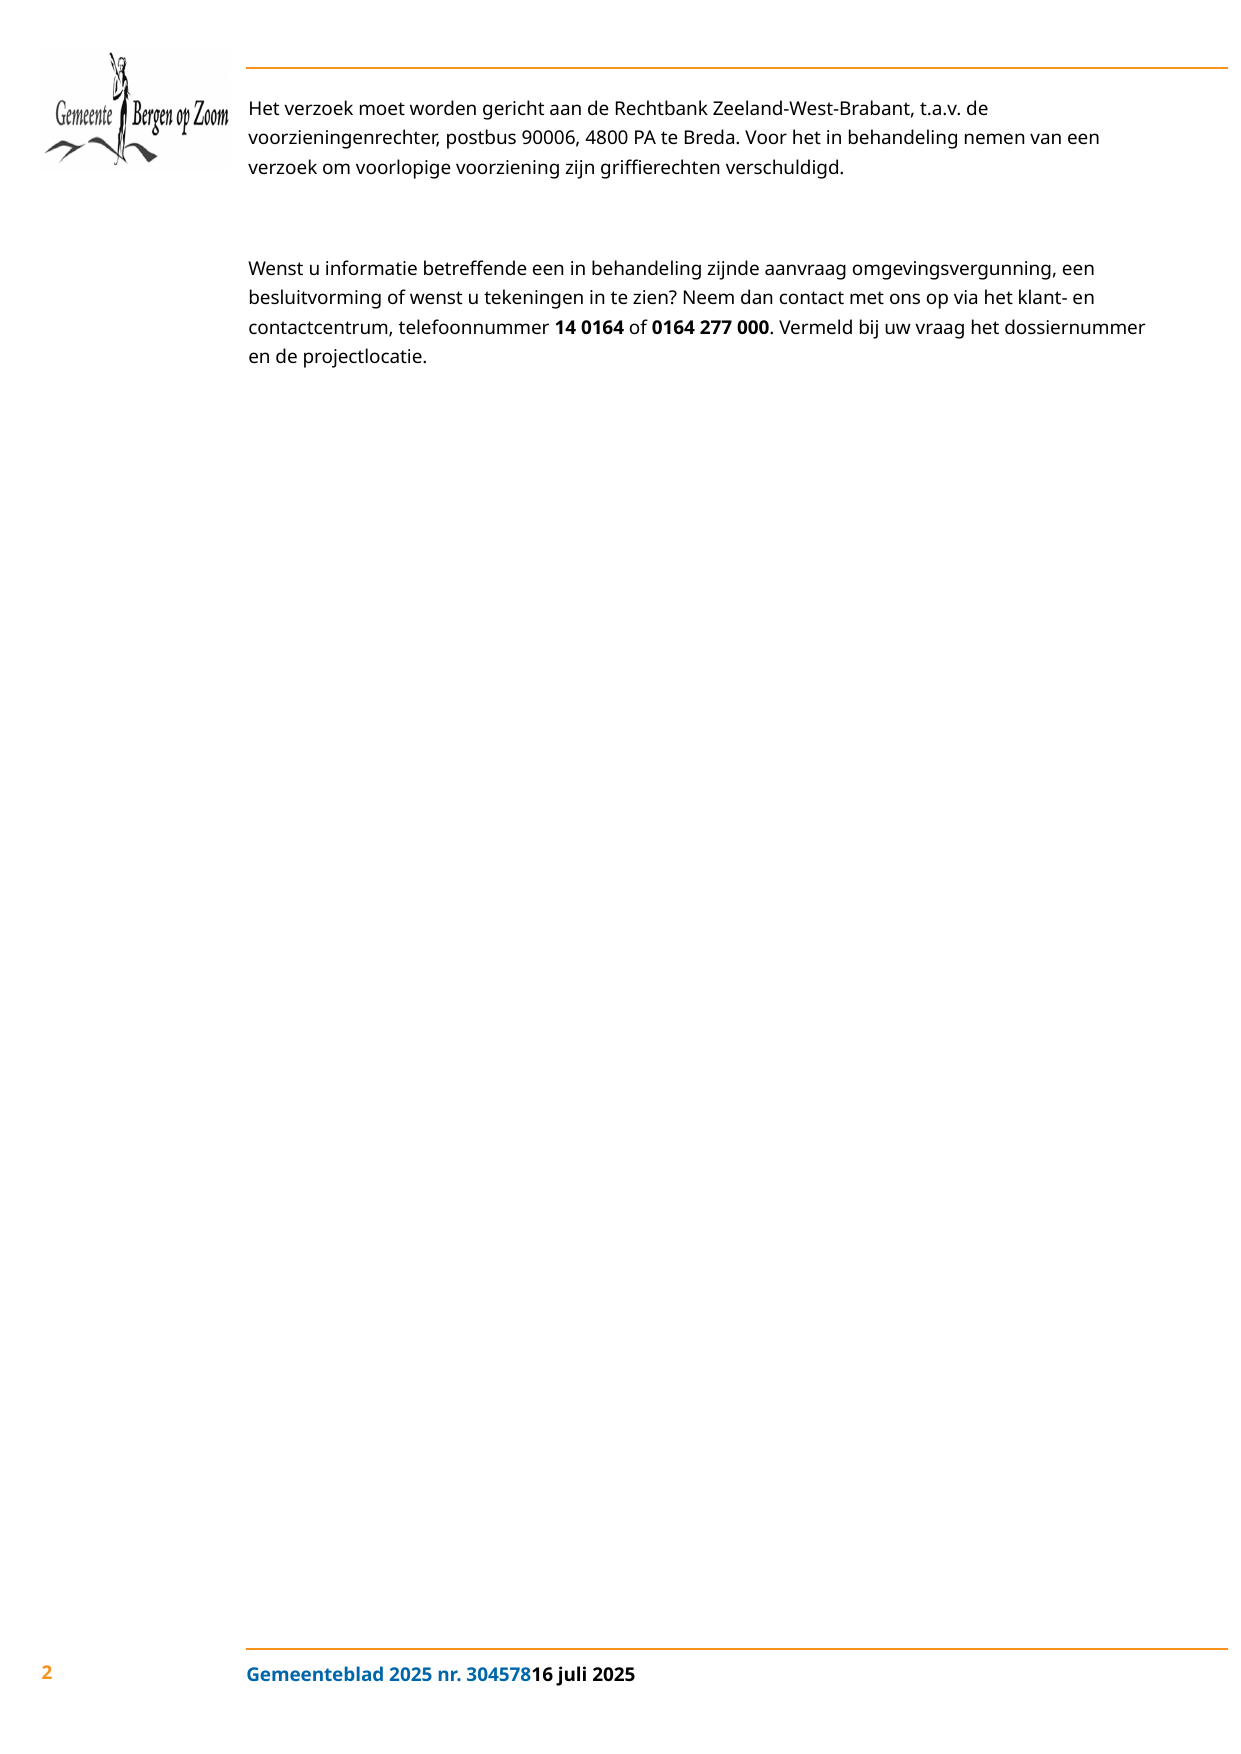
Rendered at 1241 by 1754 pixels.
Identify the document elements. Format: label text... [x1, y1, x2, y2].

text Het verzoek moet worden gericht aan de Rechtbank Zeeland-West-Brabant, t.a.v. de voorzieningenrechter, postbus 90006, 4800 PA te Breda. Voor het in behandeling nemen van een verzoek om voorlopige voorziening zijn griffierechten verschuldigd. [248, 95, 1152, 180]
text Wenst u informatie betreffende een in behandeling zijnde aanvraag omgevingsvergunning, een besluitvorming of wenst u tekeningen in te zien? Neem dan contact met ons op via het klant- en contactcentrum, telefoonnummer 14 0164 of 0164 277 000. Vermeld bij uw vraag het dossiernummer en de projectlocatie. [248, 255, 1152, 369]
picture [41, 47, 231, 172]
